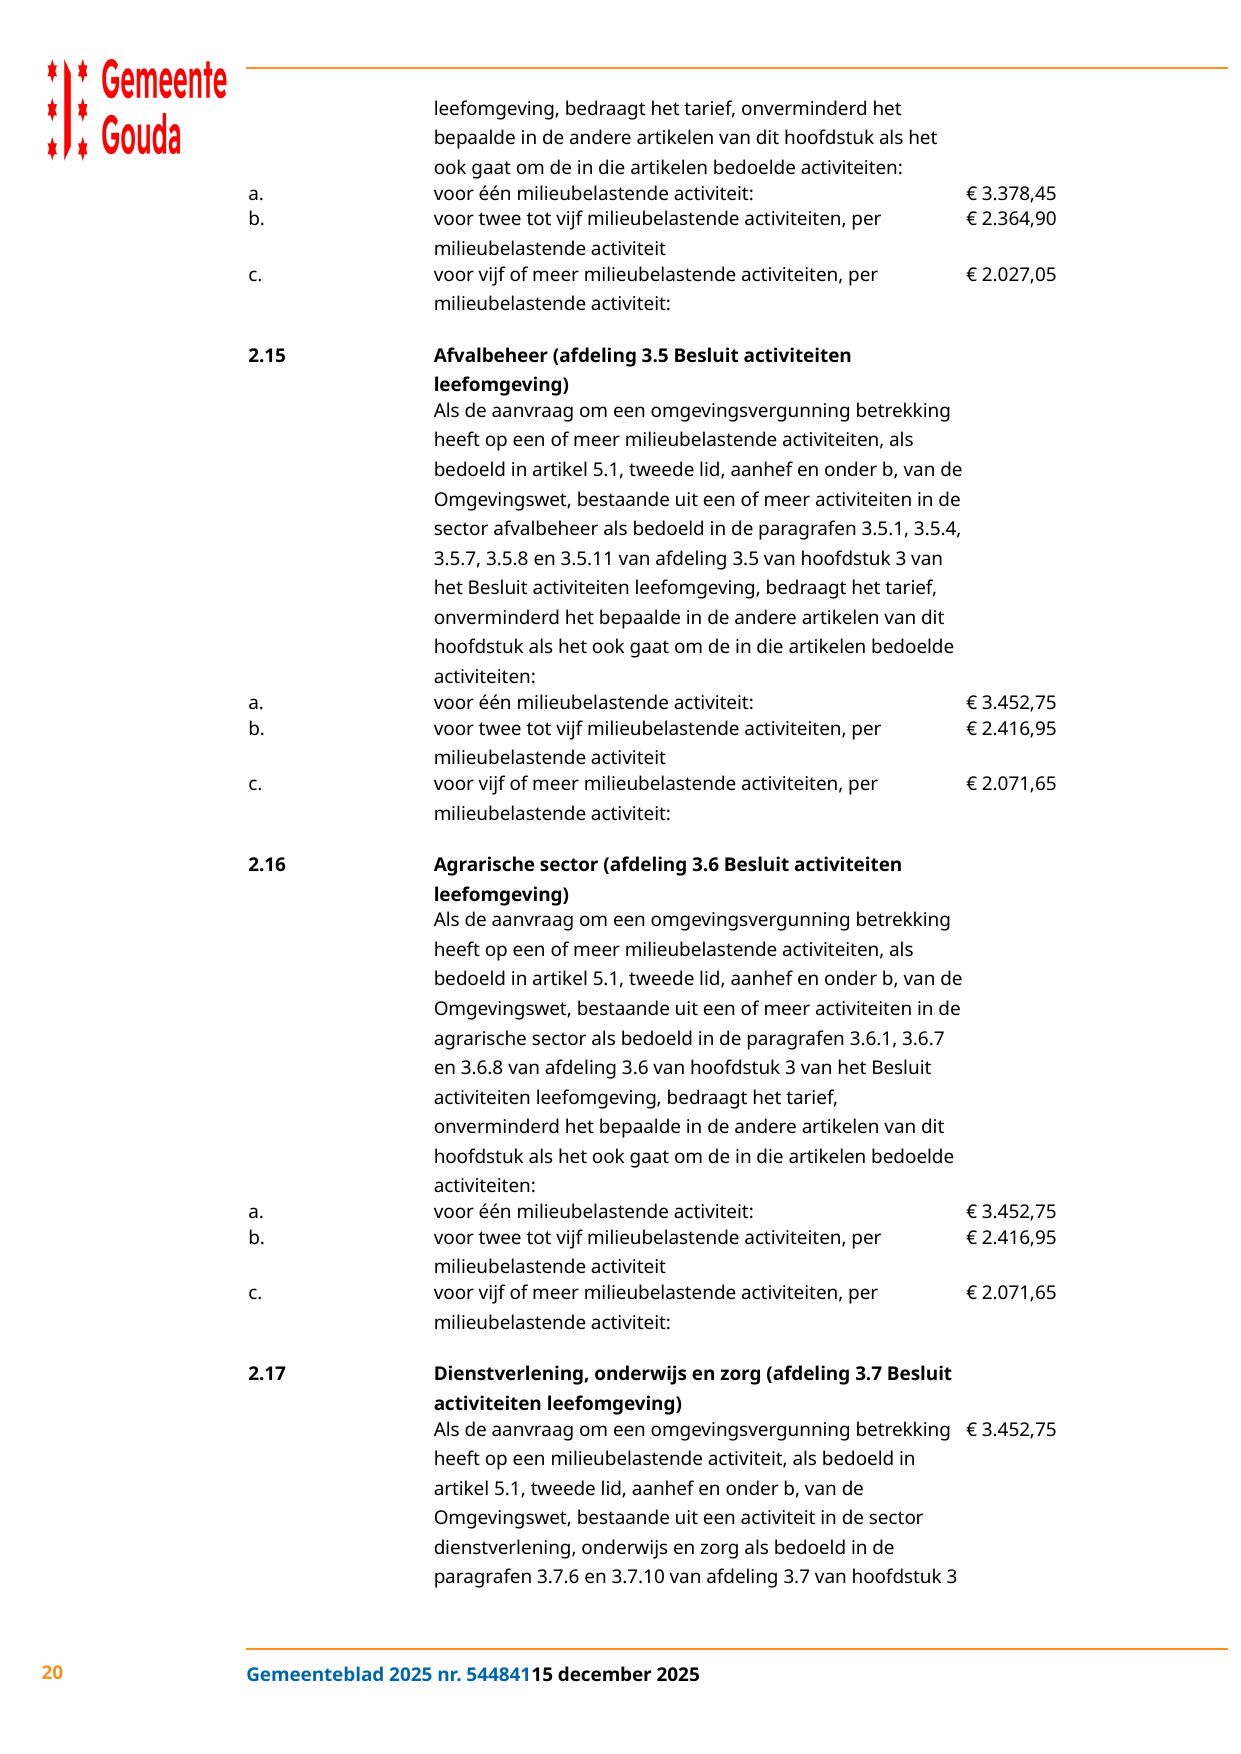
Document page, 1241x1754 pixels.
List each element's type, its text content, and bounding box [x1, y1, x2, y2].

table_cell [966, 95, 1152, 180]
table_cell Agrarische sector (afdeling 3.6 Besluit activiteiten leefomgeving) [434, 851, 966, 906]
table_cell 2.15 [248, 342, 433, 397]
table_cell voor één milieubelastende activiteit: [434, 1199, 966, 1224]
table_cell € 2.071,65 [966, 1280, 1152, 1335]
table_cell voor één milieubelastende activiteit: [434, 180, 966, 205]
table_cell c. [248, 1280, 433, 1335]
table_cell [966, 316, 1152, 342]
table_cell € 3.452,75 [966, 1416, 1152, 1589]
table_cell [966, 342, 1152, 397]
table_cell [434, 316, 966, 342]
table_cell Als de aanvraag om een omgevingsvergunning betrekking heeft op een of meer milieubelastende activiteiten, als bedoeld in artikel 5.1, tweede lid, aanhef en onder b, van de Omgevingswet, bestaande uit een of meer activiteiten in de sector afvalbeheer als bedoeld in de paragrafen 3.5.1, 3.5.4, 3.5.7, 3.5.8 en 3.5.11 van afdeling 3.5 van hoofdstuk 3 van het Besluit activiteiten leefomgeving, bedraagt het tarief, onverminderd het bepaalde in de andere artikelen van dit hoofdstuk als het ook gaat om de in die artikelen bedoelde activiteiten: [434, 397, 966, 689]
table_cell Dienstverlening, onderwijs en zorg (afdeling 3.7 Besluit activiteiten leefomgeving) [434, 1361, 966, 1416]
table_cell voor twee tot vijf milieubelastende activiteiten, per milieubelastende activiteit [434, 1224, 966, 1279]
table_cell [248, 316, 433, 342]
table_cell a. [248, 1199, 433, 1224]
table_cell Als de aanvraag om een omgevingsvergunning betrekking heeft op een of meer milieubelastende activiteiten, als bedoeld in artikel 5.1, tweede lid, aanhef en onder b, van de Omgevingswet, bestaande uit een of meer activiteiten in de agrarische sector als bedoeld in de paragrafen 3.6.1, 3.6.7 en 3.6.8 van afdeling 3.6 van hoofdstuk 3 van het Besluit activiteiten leefomgeving, bedraagt het tarief, onverminderd het bepaalde in de andere artikelen van dit hoofdstuk als het ook gaat om de in die artikelen bedoelde activiteiten: [434, 906, 966, 1198]
table_cell voor één milieubelastende activiteit: [434, 689, 966, 715]
table_cell [248, 95, 433, 180]
table_cell [966, 906, 1152, 1198]
table_cell voor twee tot vijf milieubelastende activiteiten, per milieubelastende activiteit [434, 205, 966, 261]
table_cell [966, 397, 1152, 689]
table_cell c. [248, 770, 433, 825]
table_cell 2.16 [248, 851, 433, 906]
table_cell € 3.378,45 [966, 180, 1152, 205]
table_cell [966, 1335, 1152, 1361]
table_cell b. [248, 715, 433, 770]
table_cell b. [248, 205, 433, 261]
table_cell voor twee tot vijf milieubelastende activiteiten, per milieubelastende activiteit [434, 715, 966, 770]
table_cell a. [248, 689, 433, 715]
table_cell [966, 825, 1152, 851]
table_cell c. [248, 261, 433, 316]
table_cell voor vijf of meer milieubelastende activiteiten, per milieubelastende activiteit: [434, 261, 966, 316]
table_cell [248, 1416, 433, 1589]
table_cell [434, 1335, 966, 1361]
table_cell [248, 825, 433, 851]
table_cell leefomgeving, bedraagt het tarief, onverminderd het bepaalde in de andere artikelen van dit hoofdstuk als het ook gaat om de in die artikelen bedoelde activiteiten: [434, 95, 966, 180]
table_cell € 2.071,65 [966, 770, 1152, 825]
table_cell € 2.416,95 [966, 1224, 1152, 1279]
table_cell € 2.416,95 [966, 715, 1152, 770]
table_cell 2.17 [248, 1361, 433, 1416]
table_cell Als de aanvraag om een omgevingsvergunning betrekking heeft op een milieubelastende activiteit, als bedoeld in artikel 5.1, tweede lid, aanhef en onder b, van de Omgevingswet, bestaande uit een activiteit in de sector dienstverlening, onderwijs en zorg als bedoeld in de paragrafen 3.7.6 en 3.7.10 van afdeling 3.7 van hoofdstuk 3 [434, 1416, 966, 1589]
table_cell € 3.452,75 [966, 1199, 1152, 1224]
table_cell [434, 825, 966, 851]
picture [41, 47, 231, 172]
table_cell € 2.364,90 [966, 205, 1152, 261]
table_cell [248, 906, 433, 1198]
table_cell [248, 397, 433, 689]
table_cell € 2.027,05 [966, 261, 1152, 316]
table_cell voor vijf of meer milieubelastende activiteiten, per milieubelastende activiteit: [434, 770, 966, 825]
table_cell [248, 1335, 433, 1361]
table_cell voor vijf of meer milieubelastende activiteiten, per milieubelastende activiteit: [434, 1280, 966, 1335]
table_cell [966, 1361, 1152, 1416]
table_cell Afvalbeheer (afdeling 3.5 Besluit activiteiten leefomgeving) [434, 342, 966, 397]
table_cell a. [248, 180, 433, 205]
table_cell [966, 851, 1152, 906]
table_cell b. [248, 1224, 433, 1279]
table_cell € 3.452,75 [966, 689, 1152, 715]
